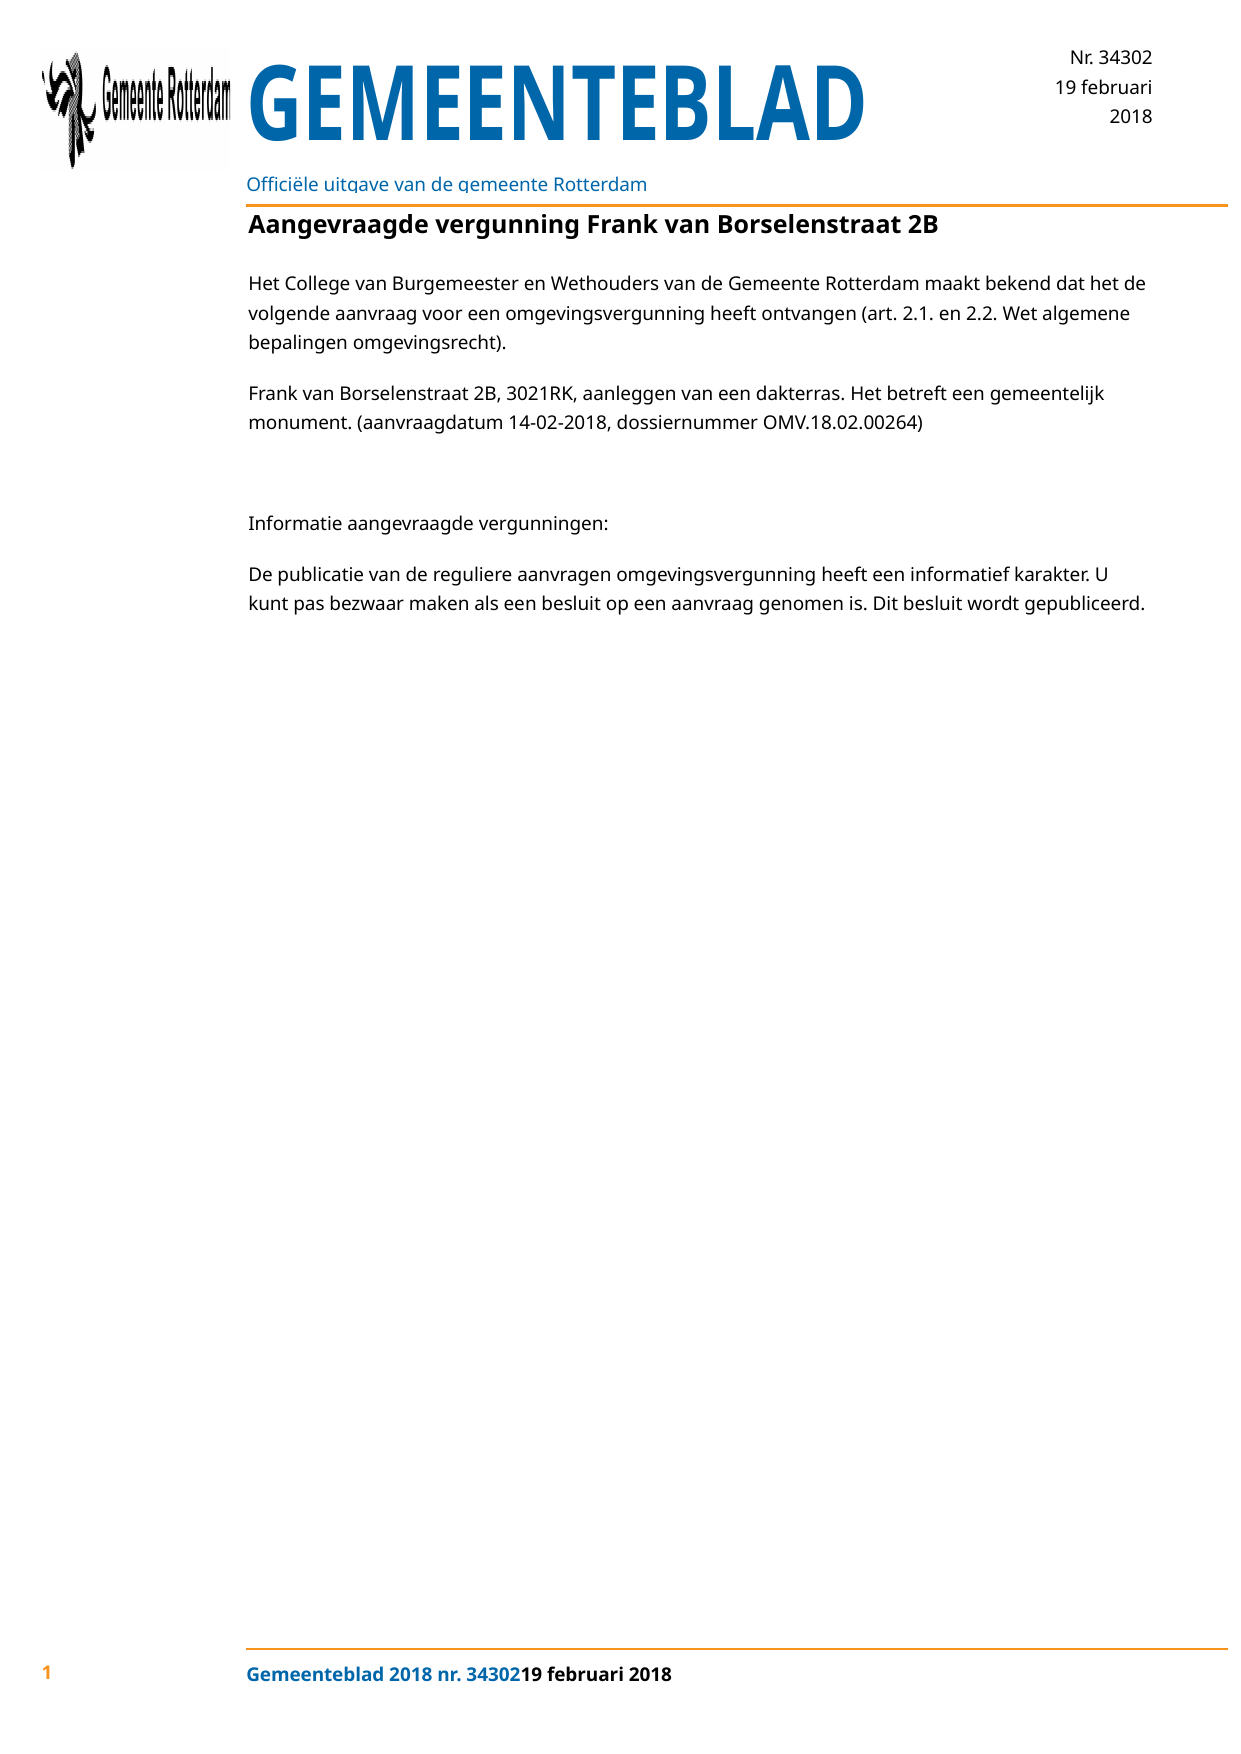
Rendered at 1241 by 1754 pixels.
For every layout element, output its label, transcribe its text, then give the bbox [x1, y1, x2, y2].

text Het College van Burgemeester en Wethouders van de Gemeente Rotterdam maakt bekend dat het de volgende aanvraag voor een omgevingsvergunning heeft ontvangen (art. 2.1. en 2.2. Wet algemene bepalingen omgevingsrecht). [248, 270, 1152, 355]
text De publicatie van de reguliere aanvragen omgevingsvergunning heeft een informatief karakter. U kunt pas bezwaar maken als een besluit op een aanvraag genomen is. Dit besluit wordt gepubliceerd. [248, 561, 1152, 616]
text Frank van Borselenstraat 2B, 3021RK, aanleggen van een dakterras. Het betreft een gemeentelijk monument. (aanvraagdatum 14-02-2018, dossiernummer OMV.18.02.00264) [248, 380, 1152, 435]
text Aangevraagde vergunning Frank van Borselenstraat 2B [248, 207, 1152, 241]
text Informatie aangevraagde vergunningen: [248, 510, 1152, 536]
picture [41, 47, 231, 172]
